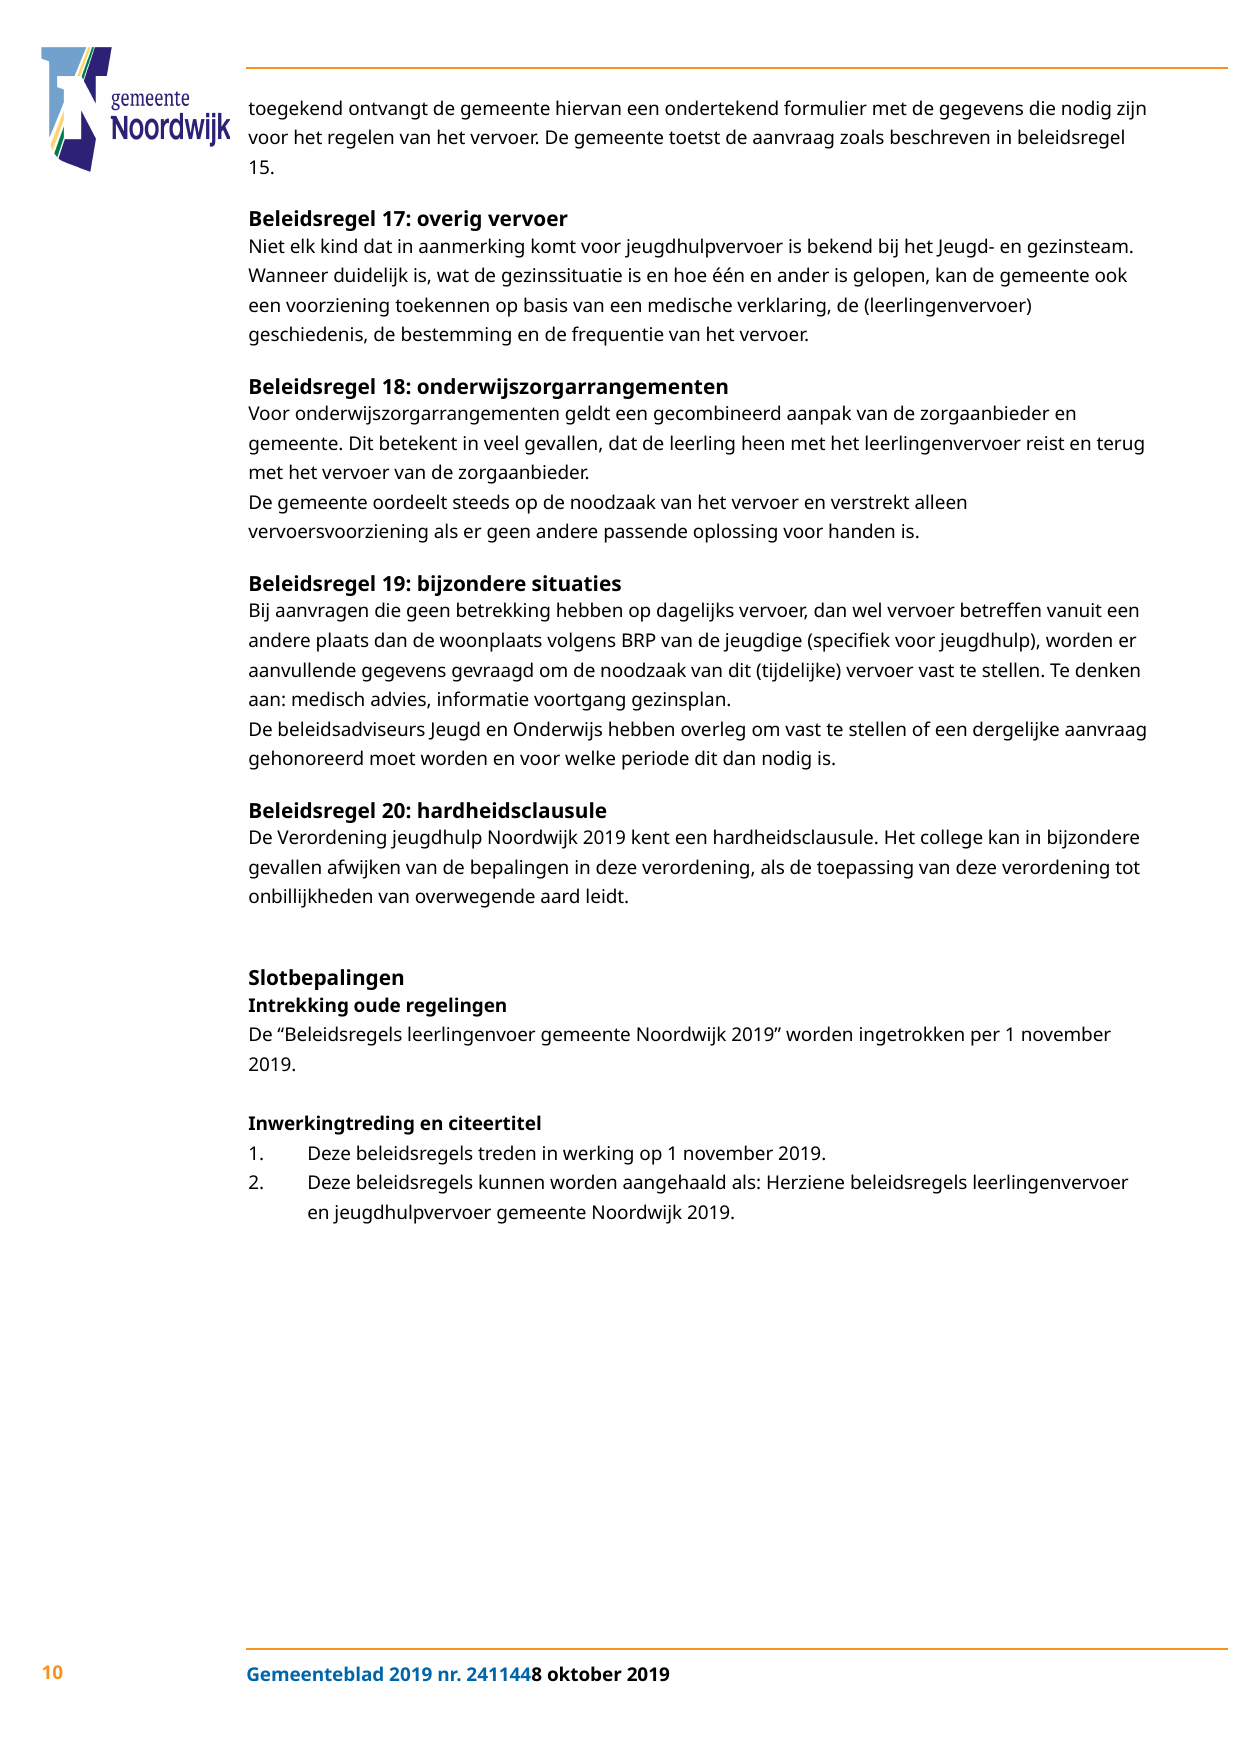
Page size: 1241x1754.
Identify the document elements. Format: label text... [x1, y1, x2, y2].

list Deze beleidsregels kunnen worden aangehaald als: Herziene beleidsregels leerlingenvervoer en jeugdhulpvervoer gemeente Noordwijk 2019. [248, 1169, 1152, 1225]
picture [41, 47, 231, 172]
text Beleidsregel 18: onderwijszorgarrangementen [248, 372, 1152, 400]
text Voor onderwijszorgarrangementen geldt een gecombineerd aanpak van de zorgaanbieder en gemeente. Dit betekent in veel gevallen, dat de leerling heen met het leerlingenvervoer reist en terug met het vervoer van de zorgaanbieder. [248, 400, 1152, 485]
text Beleidsregel 17: overig vervoer [248, 204, 1152, 233]
text Beleidsregel 19: bijzondere situaties [248, 569, 1152, 598]
list Deze beleidsregels treden in werking op 1 november 2019. [248, 1140, 1152, 1166]
text Bij aanvragen die geen betrekking hebben op dagelijks vervoer, dan wel vervoer betreffen vanuit een andere plaats dan de woonplaats volgens BRP van de jeugdige (specifiek voor jeugdhulp), worden er aanvullende gegevens gevraagd om de noodzaak van dit (tijdelijke) vervoer vast te stellen. Te denken aan: medisch advies, informatie voortgang gezinsplan. [248, 598, 1152, 712]
text De “Beleidsregels leerlingenvoer gemeente Noordwijk 2019” worden ingetrokken per 1 november 2019. [248, 1022, 1152, 1077]
text Inwerkingtreding en citeertitel [248, 1110, 1152, 1136]
text De beleidsadviseurs Jeugd en Onderwijs hebben overleg om vast te stellen of een dergelijke aanvraag gehonoreerd moet worden en voor welke periode dit dan nodig is. [248, 716, 1152, 771]
text Niet elk kind dat in aanmerking komt voor jeugdhulpvervoer is bekend bij het Jeugd- en gezinsteam. Wanneer duidelijk is, wat de gezinssituatie is en hoe één en ander is gelopen, kan de gemeente ook een voorziening toekennen op basis van een medische verklaring, de (leerlingenvervoer) geschiedenis, de bestemming en de frequentie van het vervoer. [248, 233, 1152, 347]
text Beleidsregel 20: hardheidsclausule [248, 796, 1152, 824]
text toegekend ontvangt de gemeente hiervan een ondertekend formulier met de gegevens die nodig zijn voor het regelen van het vervoer. De gemeente toetst de aanvraag zoals beschreven in beleidsregel 15. [248, 95, 1152, 180]
text Intrekking oude regelingen [248, 992, 1152, 1018]
text De gemeente oordeelt steeds op de noodzaak van het vervoer en verstrekt alleen vervoersvoorziening als er geen andere passende oplossing voor handen is. [248, 489, 1152, 544]
text Slotbepalingen [248, 963, 1152, 992]
text De Verordening jeugdhulp Noordwijk 2019 kent een hardheidsclausule. Het college kan in bijzondere gevallen afwijken van de bepalingen in deze verordening, als de toepassing van deze verordening tot onbillijkheden van overwegende aard leidt. [248, 824, 1152, 909]
